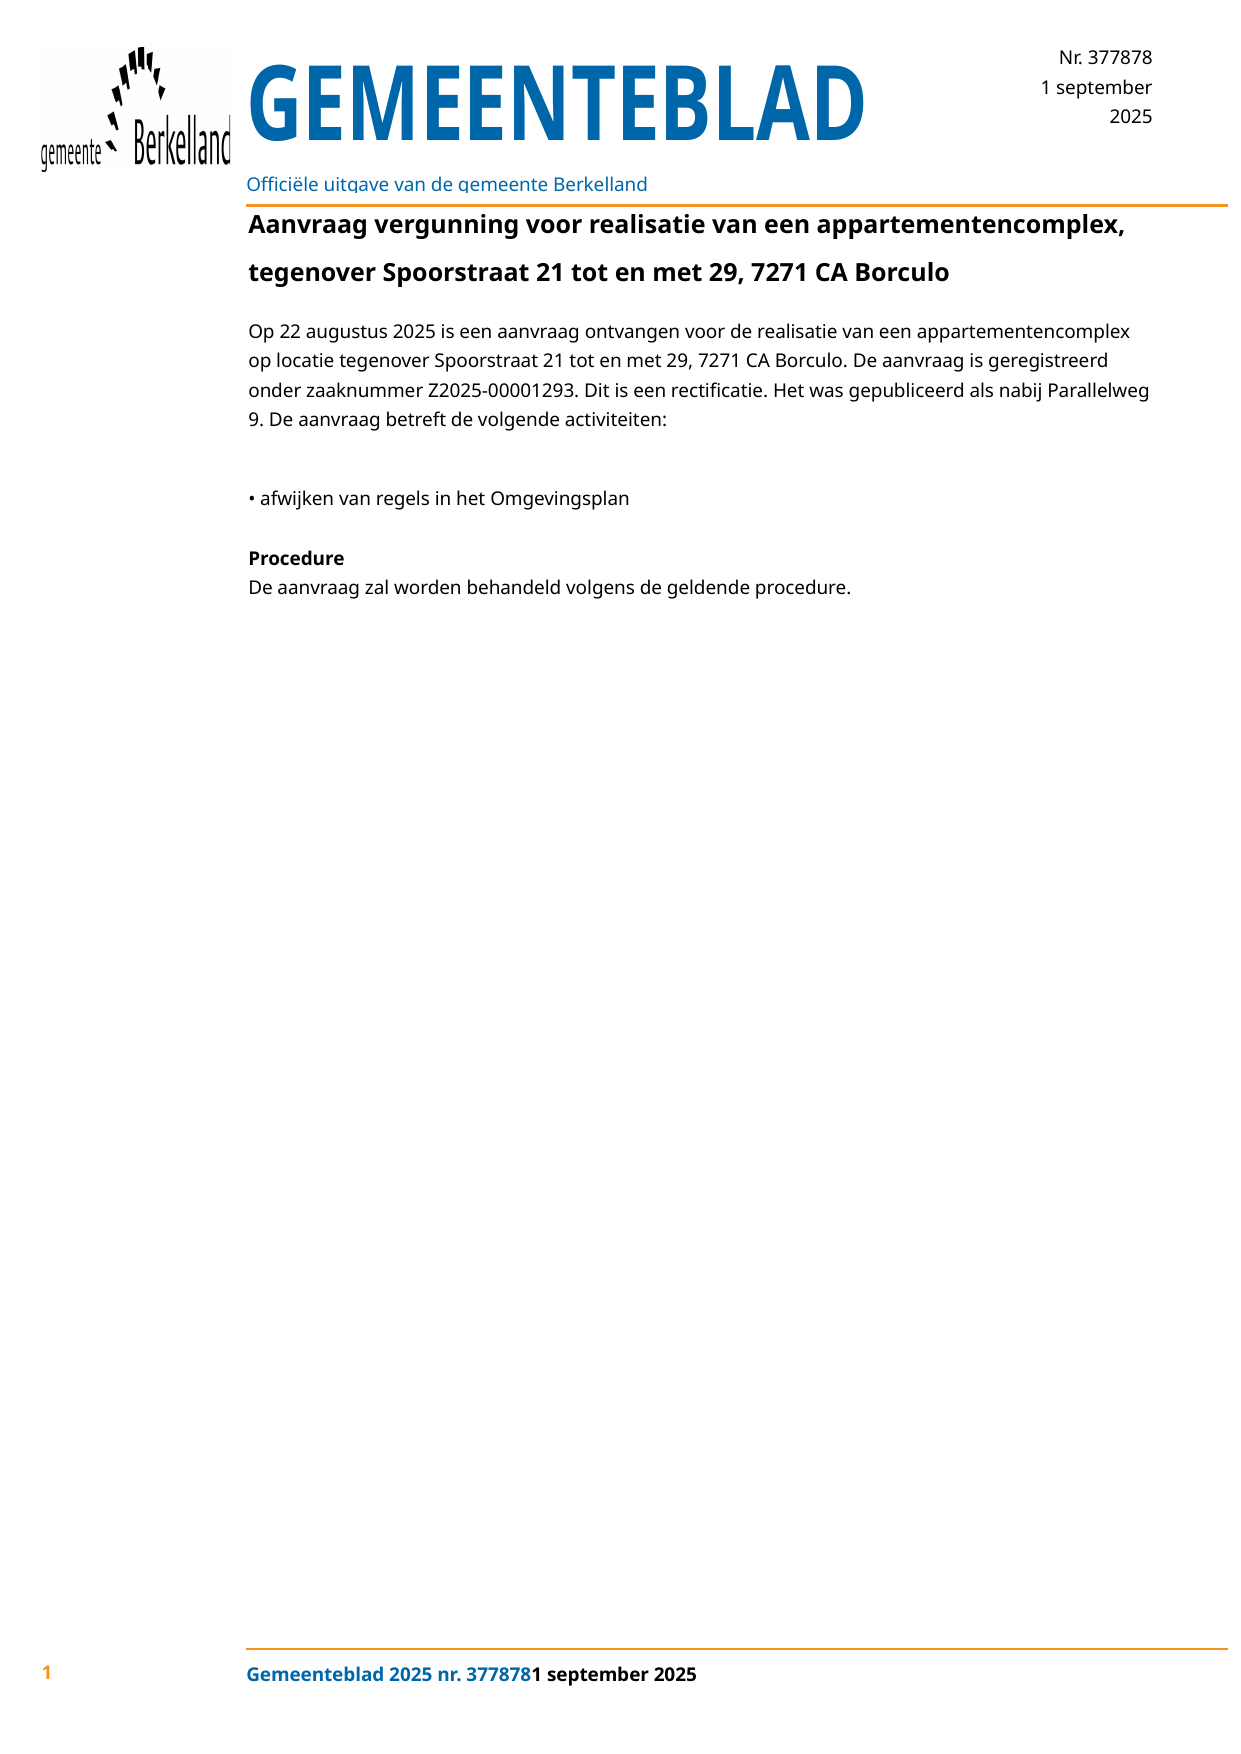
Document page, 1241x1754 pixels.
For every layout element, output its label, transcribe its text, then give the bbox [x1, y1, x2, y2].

text De aanvraag zal worden behandeld volgens de geldende procedure. [248, 574, 1152, 600]
picture [41, 47, 231, 172]
text Procedure [248, 545, 1152, 570]
text • afwijken van regels in het Omgevingsplan [248, 486, 1152, 511]
text Aanvraag vergunning voor realisatie van een appartementencomplex, tegenover Spoorstraat 21 tot en met 29, 7271 CA Borculo [248, 207, 1152, 288]
text Op 22 augustus 2025 is een aanvraag ontvangen voor de realisatie van een appartementencomplex op locatie tegenover Spoorstraat 21 tot en met 29, 7271 CA Borculo. De aanvraag is geregistreerd onder zaaknummer Z2025-00001293. Dit is een rectificatie. Het was gepubliceerd als nabij Parallelweg 9. De aanvraag betreft de volgende activiteiten: [248, 318, 1152, 432]
